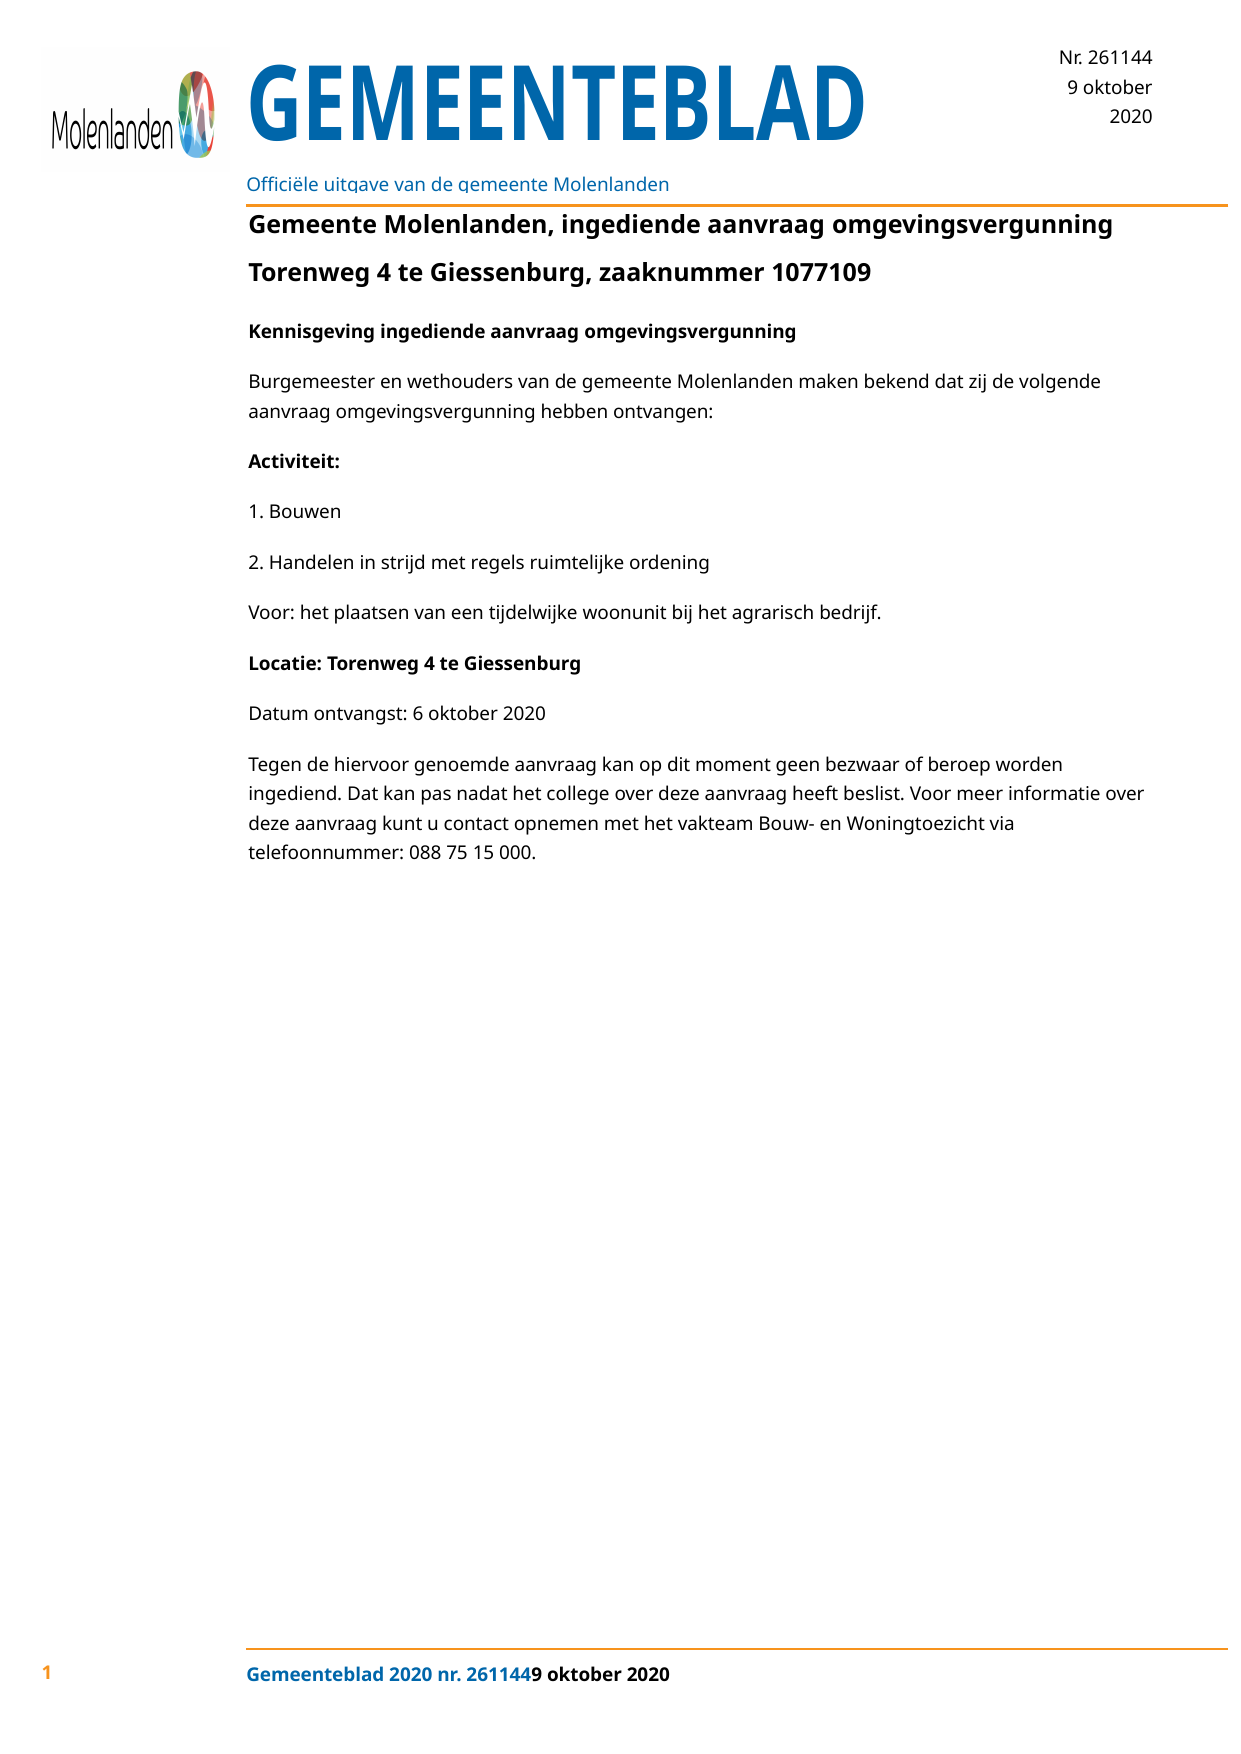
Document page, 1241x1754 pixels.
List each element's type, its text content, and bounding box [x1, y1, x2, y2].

text 2. Handelen in strijd met regels ruimtelijke ordening [248, 549, 1152, 575]
text Activiteit: [248, 448, 1152, 474]
text Gemeente Molenlanden, ingediende aanvraag omgevingsvergunning Torenweg 4 te Giessenburg, zaaknummer 1077109 [248, 207, 1152, 288]
text Locatie: Torenweg 4 te Giessenburg [248, 650, 1152, 676]
text 1. Bouwen [248, 499, 1152, 524]
text Kennisgeving ingediende aanvraag omgevingsvergunning [248, 318, 1152, 344]
text Tegen de hiervoor genoemde aanvraag kan op dit moment geen bezwaar of beroep worden ingediend. Dat kan pas nadat het college over deze aanvraag heeft beslist. Voor meer informatie over deze aanvraag kunt u contact opnemen met het vakteam Bouw- en Woningtoezicht via telefoonnummer: 088 75 15 000. [248, 751, 1152, 865]
text Voor: het plaatsen van een tijdelwijke woonunit bij het agrarisch bedrijf. [248, 599, 1152, 625]
text Burgemeester en wethouders van de gemeente Molenlanden maken bekend dat zij de volgende aanvraag omgevingsvergunning hebben ontvangen: [248, 368, 1152, 424]
text Datum ontvangst: 6 oktober 2020 [248, 700, 1152, 726]
picture [41, 47, 231, 172]
